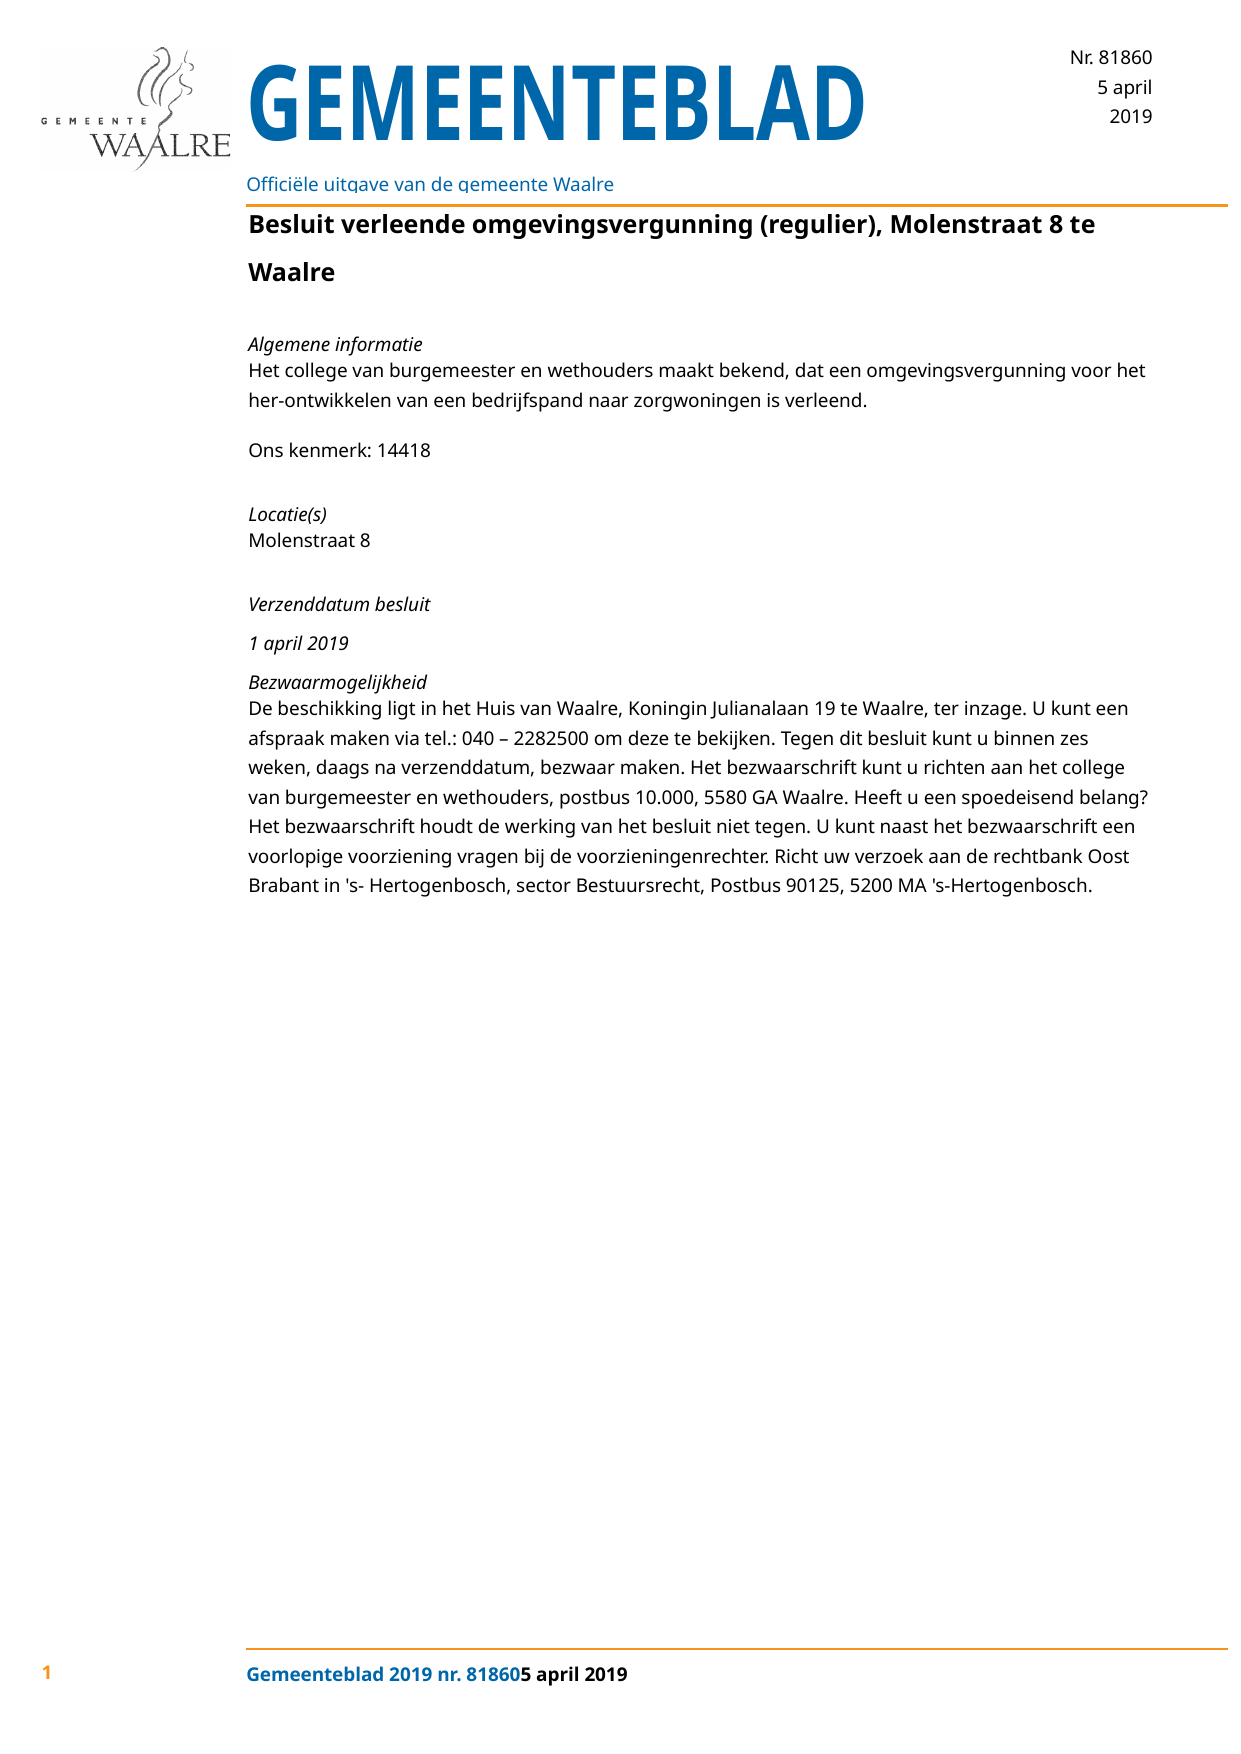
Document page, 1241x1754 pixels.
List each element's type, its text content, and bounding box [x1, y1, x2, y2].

text Algemene informatie [248, 331, 1152, 357]
text Verzenddatum besluit [248, 591, 1152, 617]
picture [41, 47, 231, 172]
text 1 april 2019 [248, 630, 1152, 656]
text De beschikking ligt in het Huis van Waalre, Koningin Julianalaan 19 te Waalre, ter inzage. U kunt een afspraak maken via tel.: 040 – 2282500 om deze te bekijken. Tegen dit besluit kunt u binnen zes weken, daags na verzenddatum, bezwaar maken. Het bezwaarschrift kunt u richten aan het college van burgemeester en wethouders, postbus 10.000, 5580 GA Waalre. Heeft u een spoedeisend belang? Het bezwaarschrift houdt de werking van het besluit niet tegen. U kunt naast het bezwaarschrift een voorlopige voorziening vragen bij de voorzieningenrechter. Richt uw verzoek aan de rechtbank Oost Brabant in 's- Hertogenbosch, sector Bestuursrecht, Postbus 90125, 5200 MA 's-Hertogenbosch. [248, 695, 1152, 898]
text Besluit verleende omgevingsvergunning (regulier), Molenstraat 8 te Waalre [248, 207, 1152, 288]
text Ons kenmerk: 14418 [248, 437, 1152, 463]
text Molenstraat 8 [248, 527, 1152, 553]
text Locatie(s) [248, 501, 1152, 527]
text Bezwaarmogelijkheid [248, 669, 1152, 695]
text Het college van burgemeester en wethouders maakt bekend, dat een omgevingsvergunning voor het her-ontwikkelen van een bedrijfspand naar zorgwoningen is verleend. [248, 357, 1152, 412]
